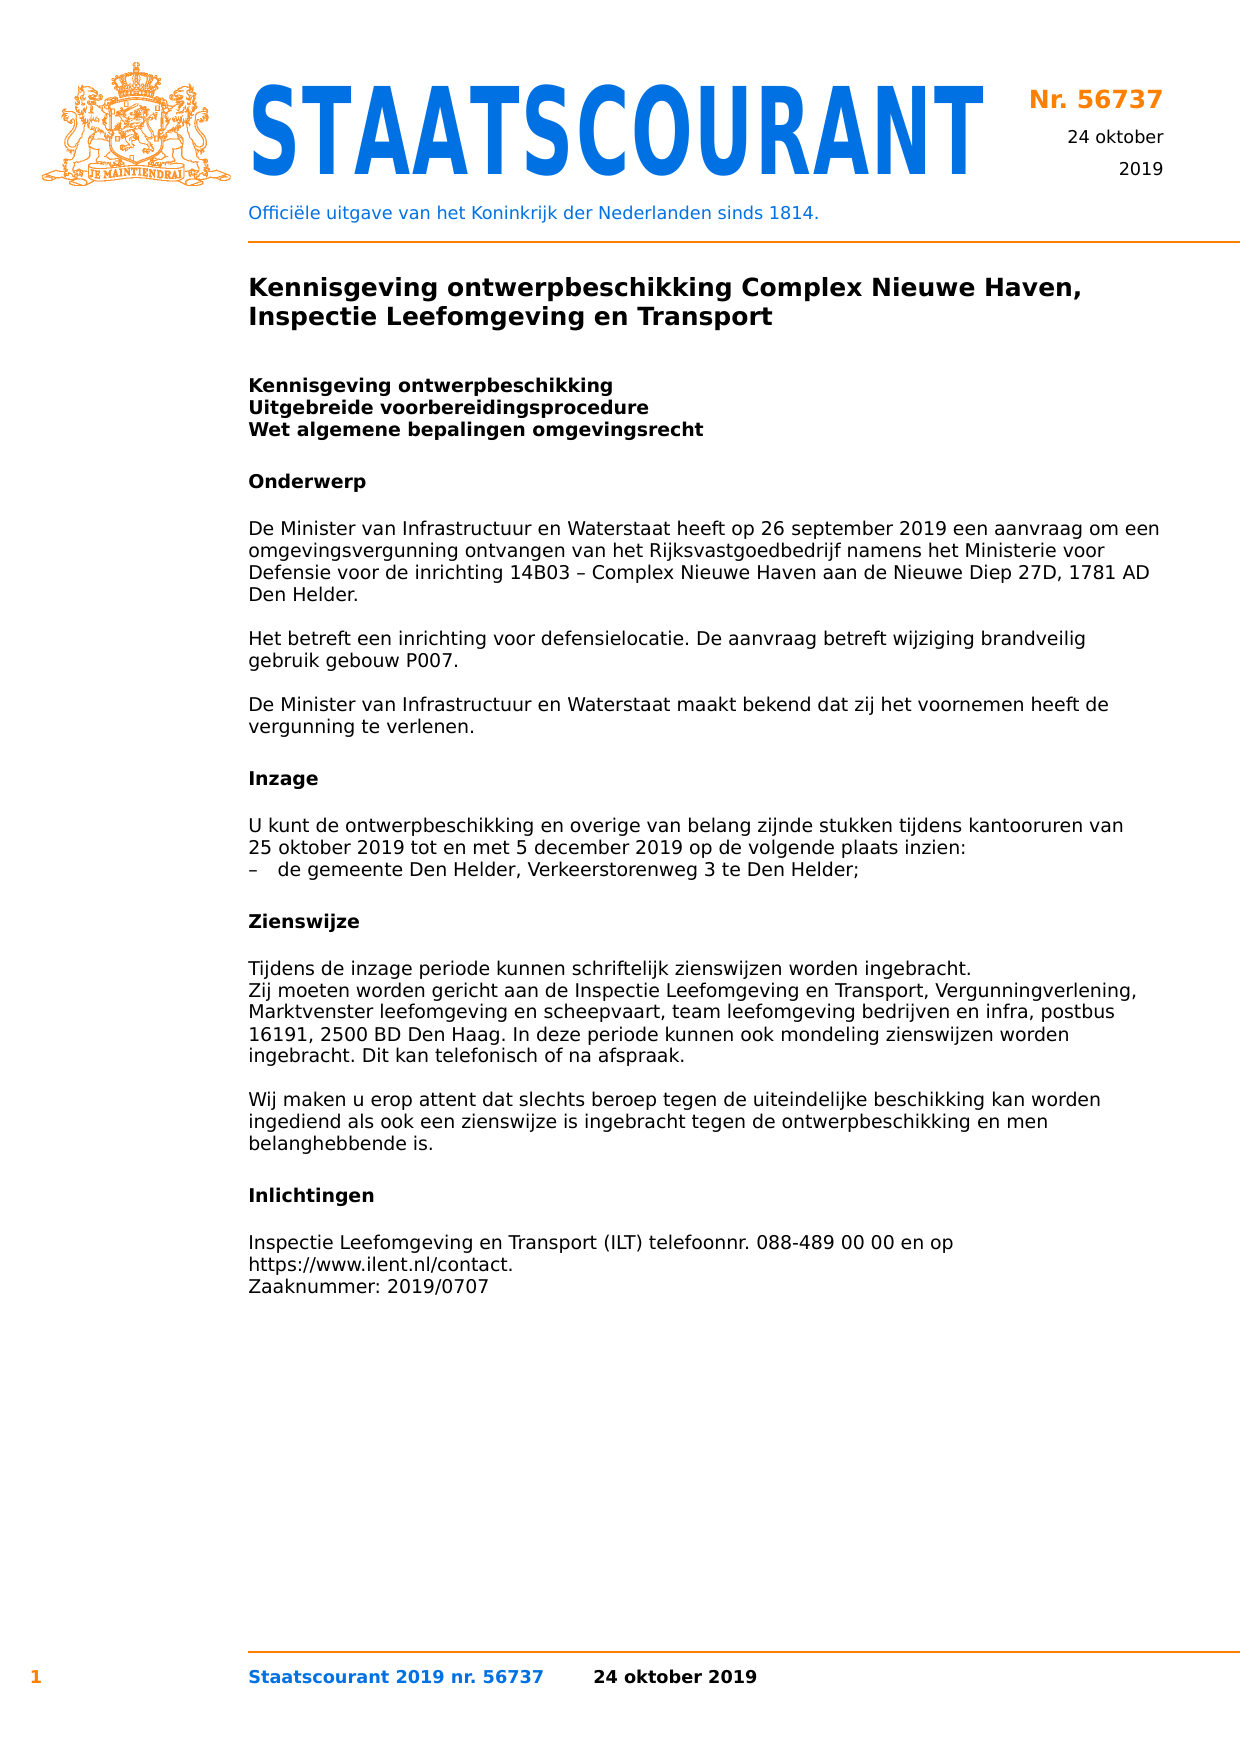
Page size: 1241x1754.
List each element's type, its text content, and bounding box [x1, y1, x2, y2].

text Uitgebreide voorbereidingsprocedure [248, 397, 1163, 419]
subtitle Zienswijze [248, 911, 1163, 932]
subtitle Inzage [248, 768, 1163, 789]
text U kunt de ontwerpbeschikking en overige van belang zijnde stukken tijdens kantooruren van 25 oktober 2019 tot en met 5 december 2019 op de volgende plaats inzien: [248, 814, 1163, 858]
table_header [25, 62, 248, 241]
table_cell 24 oktober [998, 121, 1240, 153]
table_cell Officiële uitgave van het Koninkrijk der Nederlanden sinds 1814. [248, 203, 1240, 241]
subtitle Onderwerp [248, 471, 1163, 493]
table_header STAATSCOURANT [248, 62, 998, 203]
text Kennisgeving ontwerpbeschikking [248, 375, 1163, 397]
text Inspectie Leefomgeving en Transport (ILT) telefoonnr. 088-489 00 00 en op https://www.ilent.nl/contact. [248, 1232, 1163, 1276]
table_cell 2019 [998, 153, 1240, 203]
text Wij maken u erop attent dat slechts beroep tegen de uiteindelijke beschikking kan worden ingediend als ook een zienswijze is ingebracht tegen de ontwerpbeschikking en men belanghebbende is. [248, 1089, 1163, 1155]
subtitle Inlichtingen [248, 1185, 1163, 1207]
text Wet algemene bepalingen omgevingsrecht [248, 419, 1163, 441]
text De Minister van Infrastructuur en Waterstaat maakt bekend dat zij het voornemen heeft de vergunning te verlenen. [248, 694, 1163, 738]
subtitle Kennisgeving ontwerpbeschikking Complex Nieuwe Haven, Inspectie Leefomgeving en Transport [248, 273, 1163, 331]
text De Minister van Infrastructuur en Waterstaat heeft op 26 september 2019 een aanvraag om een omgevingsvergunning ontvangen van het Rijksvastgoedbedrijf namens het Ministerie voor Defensie voor de inrichting 14B03 – Complex Nieuwe Haven aan de Nieuwe Diep 27D, 1781 AD Den Helder. [248, 518, 1163, 606]
text Zij moeten worden gericht aan de Inspectie Leefomgeving en Transport, Vergunningverlening, Marktvenster leefomgeving en scheepvaart, team leefomgeving bedrijven en infra, postbus 16191, 2500 BD Den Haag. In deze periode kunnen ook mondeling zienswijzen worden ingebracht. Dit kan telefonisch of na afspraak. [248, 979, 1163, 1067]
text – de gemeente Den Helder, Verkeerstorenweg 3 te Den Helder; [248, 858, 1163, 881]
table_header Nr. 56737 [998, 62, 1240, 121]
picture [41, 62, 231, 186]
text Zaaknummer: 2019/0707 [248, 1276, 1163, 1298]
text Het betreft een inrichting voor defensielocatie. De aanvraag betreft wijziging brandveilig gebruik gebouw P007. [248, 628, 1163, 672]
text Tijdens de inzage periode kunnen schriftelijk zienswijzen worden ingebracht. [248, 957, 1163, 979]
